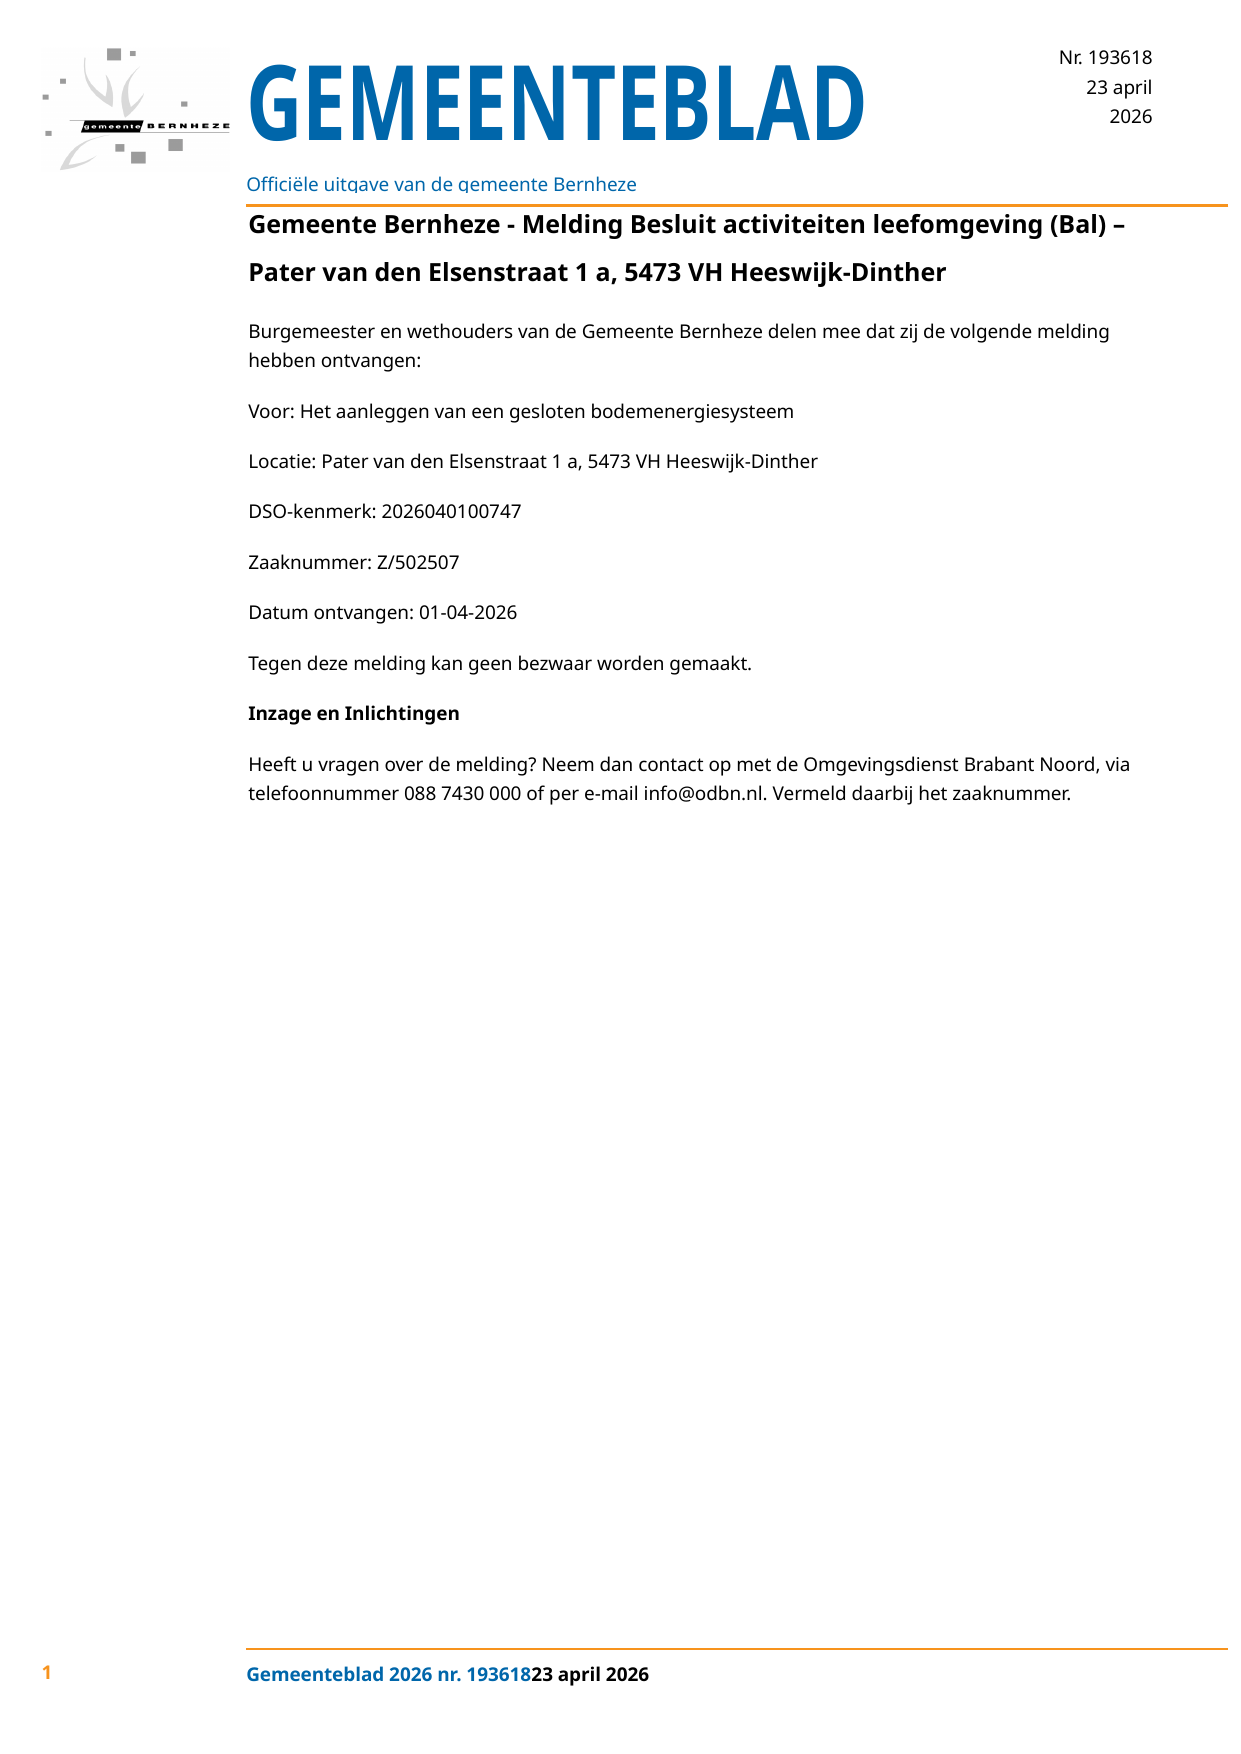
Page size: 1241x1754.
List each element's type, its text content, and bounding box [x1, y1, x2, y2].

text Tegen deze melding kan geen bezwaar worden gemaakt. [248, 650, 1152, 676]
text DSO-kenmerk: 2026040100747 [248, 499, 1152, 524]
text Inzage en Inlichtingen [248, 700, 1152, 726]
text Zaaknummer: Z/502507 [248, 549, 1152, 575]
text Datum ontvangen: 01-04-2026 [248, 599, 1152, 625]
text Voor: Het aanleggen van een gesloten bodemenergiesysteem [248, 398, 1152, 424]
text Burgemeester en wethouders van de Gemeente Bernheze delen mee dat zij de volgende melding hebben ontvangen: [248, 318, 1152, 373]
picture [41, 47, 231, 172]
text Heeft u vragen over de melding? Neem dan contact op met de Omgevingsdienst Brabant Noord, via telefoonnummer 088 7430 000 of per e-mail info@odbn.nl. Vermeld daarbij het zaaknummer. [248, 751, 1152, 806]
text Gemeente Bernheze - Melding Besluit activiteiten leefomgeving (Bal) – Pater van den Elsenstraat 1 a, 5473 VH Heeswijk-Dinther [248, 207, 1152, 288]
text Locatie: Pater van den Elsenstraat 1 a, 5473 VH Heeswijk-Dinther [248, 448, 1152, 474]
